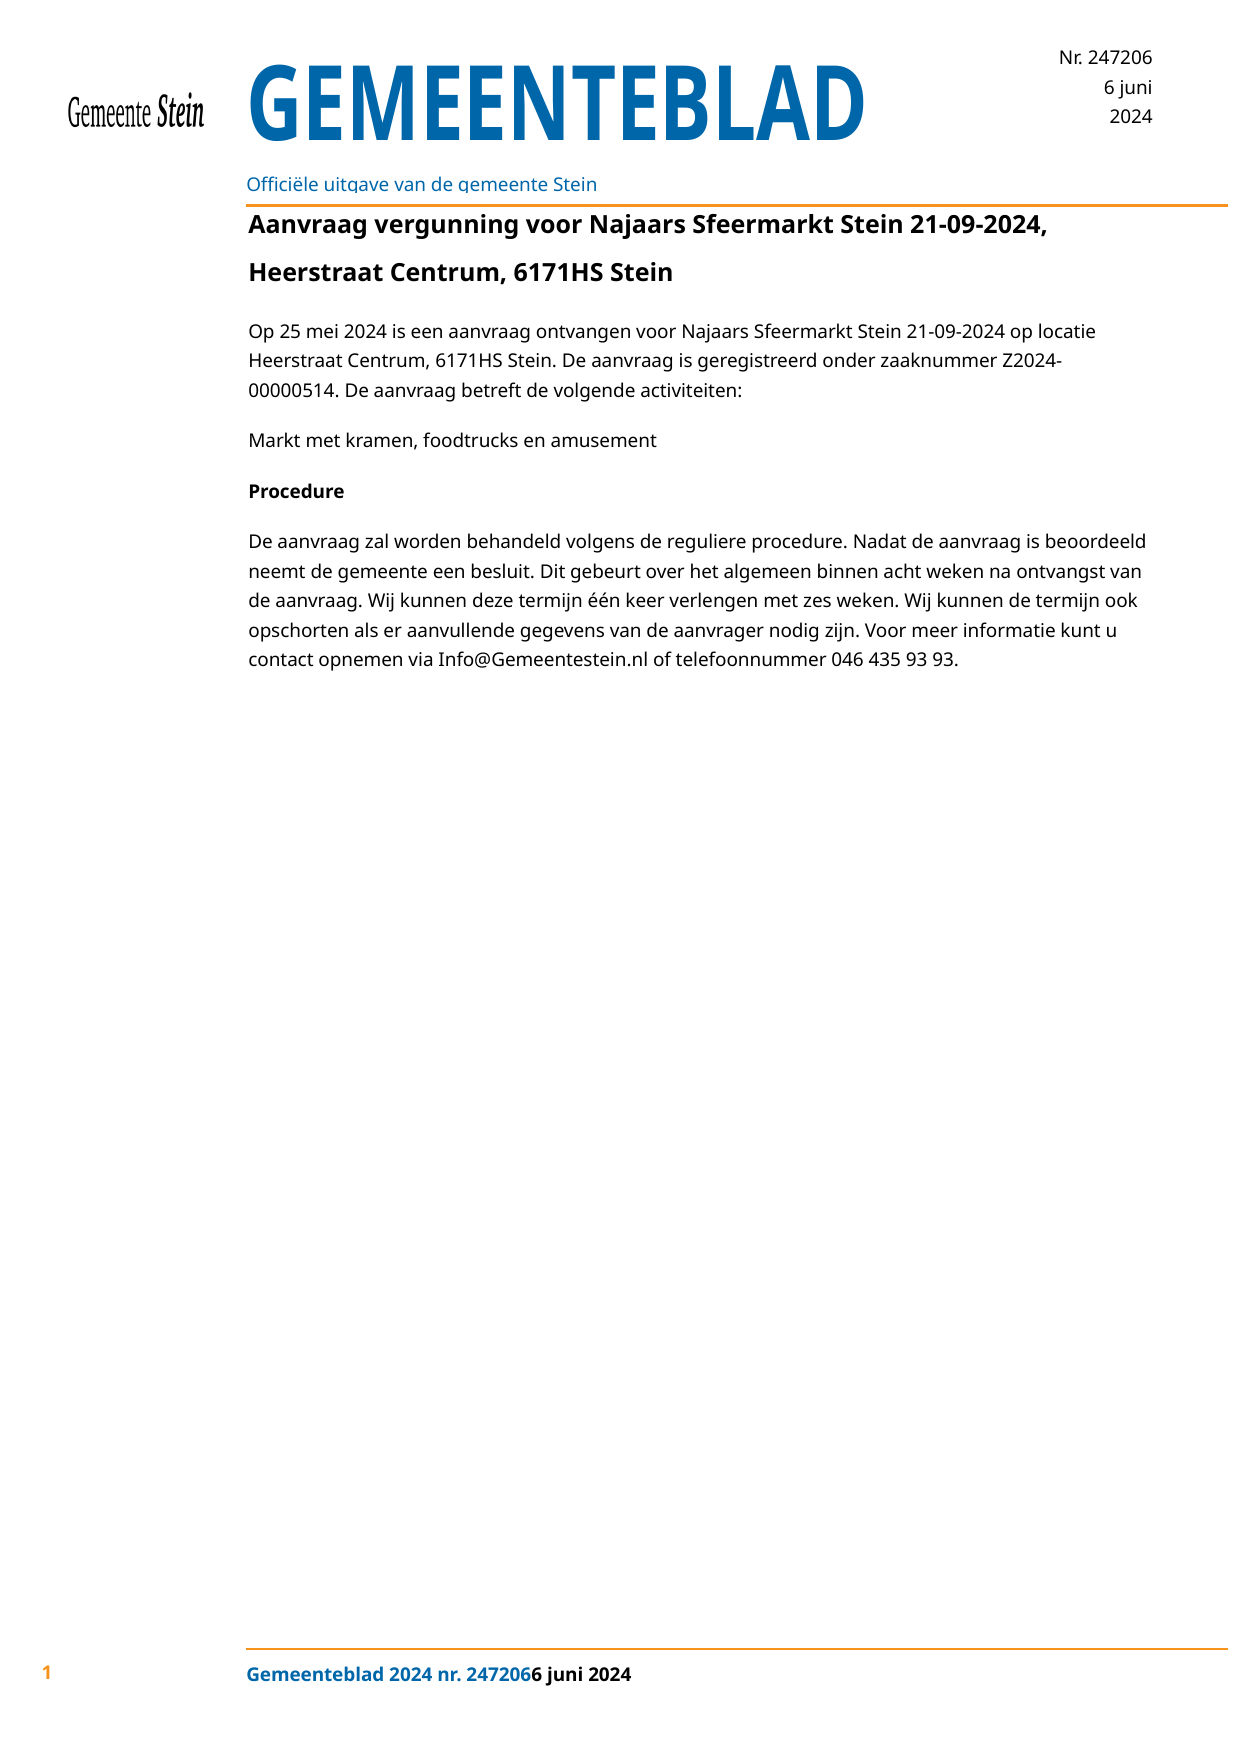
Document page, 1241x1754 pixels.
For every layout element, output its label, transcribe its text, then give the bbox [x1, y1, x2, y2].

text Markt met kramen, foodtrucks en amusement [248, 427, 1152, 453]
text Procedure [248, 478, 1152, 504]
text Op 25 mei 2024 is een aanvraag ontvangen voor Najaars Sfeermarkt Stein 21-09-2024 op locatie Heerstraat Centrum, 6171HS Stein. De aanvraag is geregistreerd onder zaaknummer Z2024-00000514. De aanvraag betreft de volgende activiteiten: [248, 318, 1152, 403]
picture [41, 47, 231, 172]
text Aanvraag vergunning voor Najaars Sfeermarkt Stein 21-09-2024, Heerstraat Centrum, 6171HS Stein [248, 207, 1152, 288]
text De aanvraag zal worden behandeld volgens de reguliere procedure. Nadat de aanvraag is beoordeeld neemt de gemeente een besluit. Dit gebeurt over het algemeen binnen acht weken na ontvangst van de aanvraag. Wij kunnen deze termijn één keer verlengen met zes weken. Wij kunnen de termijn ook opschorten als er aanvullende gegevens van de aanvrager nodig zijn. Voor meer informatie kunt u contact opnemen via Info@Gemeentestein.nl of telefoonnummer 046 435 93 93. [248, 528, 1152, 672]
